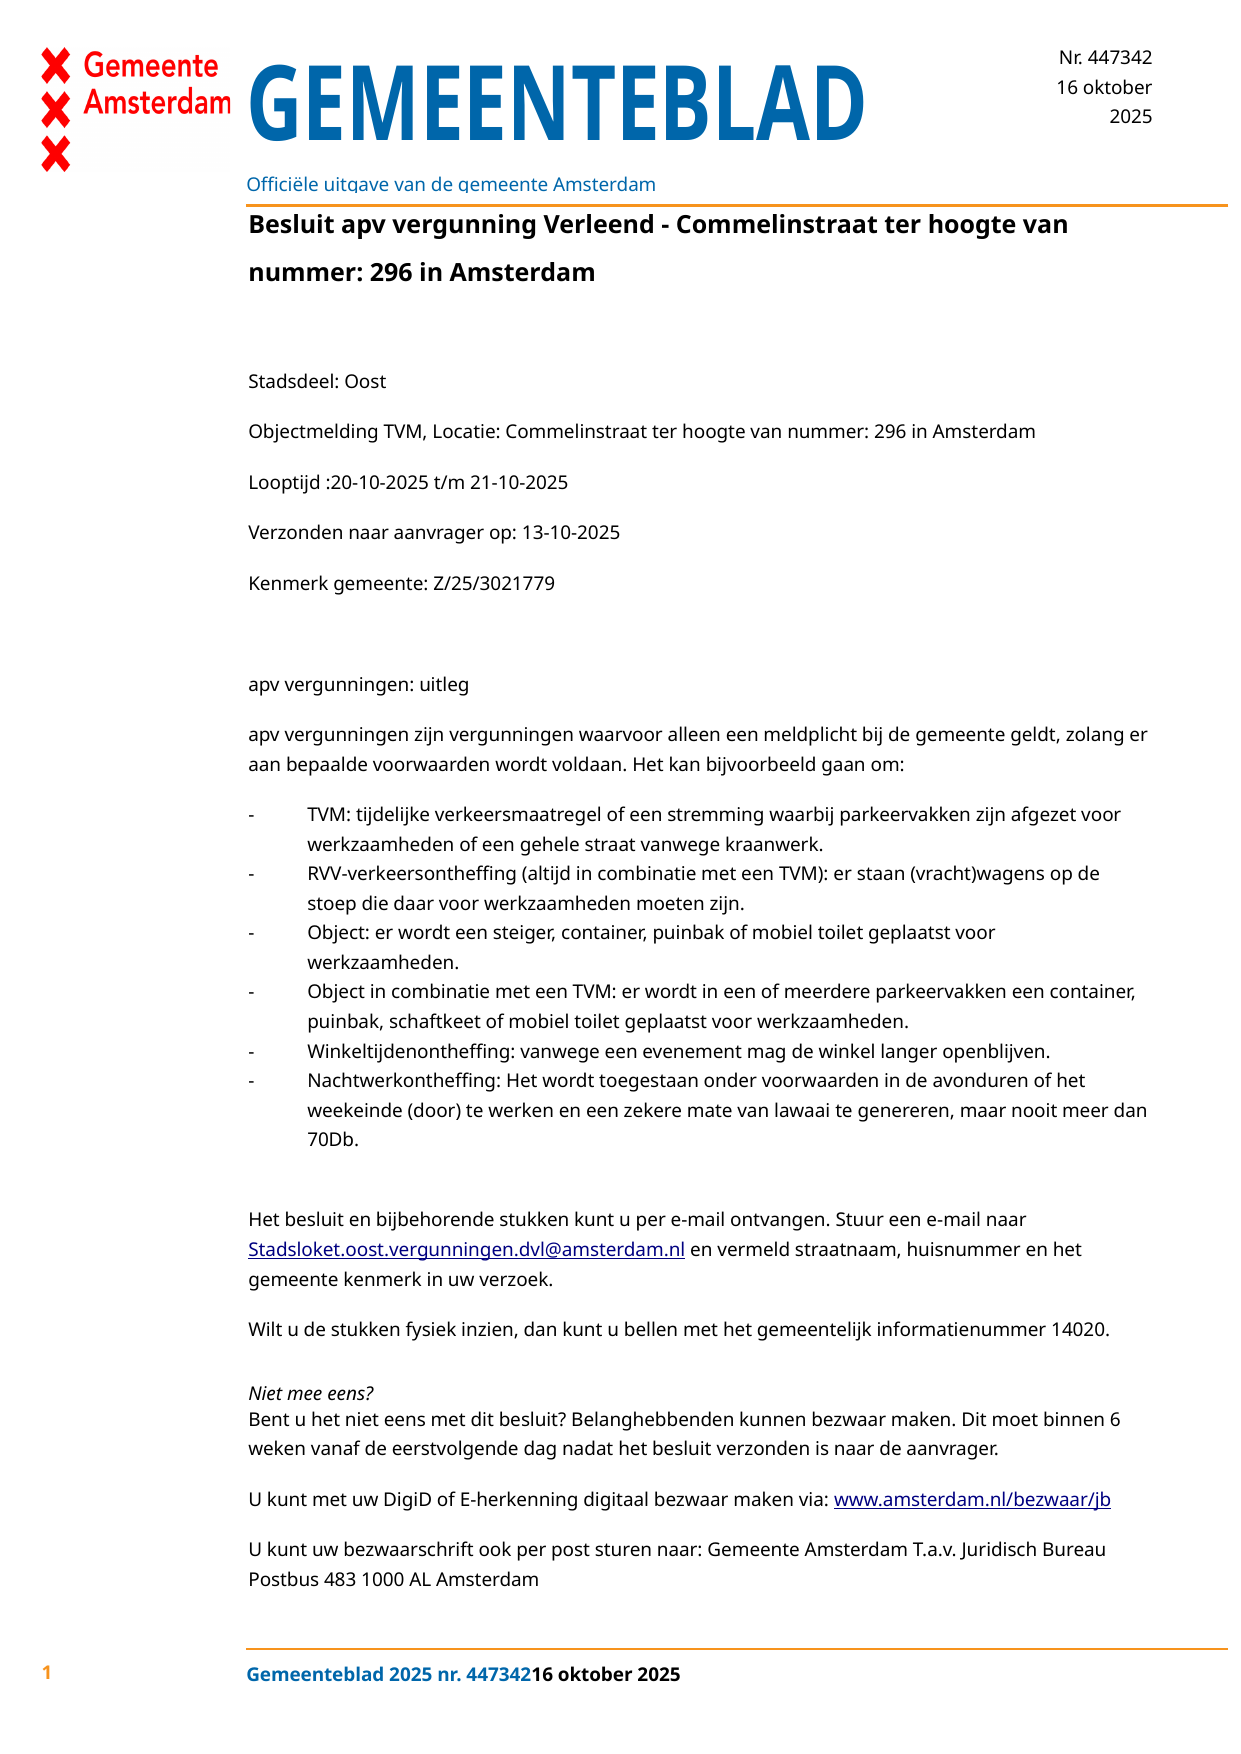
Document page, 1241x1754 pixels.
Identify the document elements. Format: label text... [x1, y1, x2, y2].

text Het besluit en bijbehorende stukken kunt u per e-mail ontvangen. Stuur een e-mail naar Stadsloket.oost.vergunningen.dvl@amsterdam.nl en vermeld straatnaam, huisnummer en het gemeente kenmerk in uw verzoek. [248, 1207, 1152, 1292]
list RVV-verkeersontheffing (altijd in combinatie met een TVM): er staan (vracht)wagens op de stoep die daar voor werkzaamheden moeten zijn. [248, 860, 1152, 916]
list Winkeltijdenontheffing: vanwege een evenement mag de winkel langer openblijven. [248, 1038, 1152, 1064]
text Stadsdeel: Oost [248, 368, 1152, 394]
text Wilt u de stukken fysiek inzien, dan kunt u bellen met het gemeentelijk informatienummer 14020. [248, 1316, 1152, 1342]
text U kunt met uw DigiD of E-herkenning digitaal bezwaar maken via: www.amsterdam.nl/bezwaar/jb [248, 1486, 1152, 1512]
text Looptijd :20-10-2025 t/m 21-10-2025 [248, 469, 1152, 495]
text Kenmerk gemeente: Z/25/3021779 [248, 570, 1152, 596]
text Bent u het niet eens met dit besluit? Belanghebbenden kunnen bezwaar maken. Dit moet binnen 6 weken vanaf de eerstvolgende dag nadat het besluit verzonden is naar de aanvrager. [248, 1406, 1152, 1461]
text apv vergunningen zijn vergunningen waarvoor alleen een meldplicht bij de gemeente geldt, zolang er aan bepaalde voorwaarden wordt voldaan. Het kan bijvoorbeeld gaan om: [248, 721, 1152, 777]
text Besluit apv vergunning Verleend - Commelinstraat ter hoogte van nummer: 296 in Amsterdam [248, 207, 1152, 288]
list TVM: tijdelijke verkeersmaatregel of een stremming waarbij parkeervakken zijn afgezet voor werkzaamheden of een gehele straat vanwege kraanwerk. [248, 801, 1152, 857]
text Objectmelding TVM, Locatie: Commelinstraat ter hoogte van nummer: 296 in Amsterdam [248, 419, 1152, 444]
text Verzonden naar aanvrager op: 13-10-2025 [248, 519, 1152, 545]
text Niet mee eens? [248, 1380, 1152, 1406]
list Object in combinatie met een TVM: er wordt in een of meerdere parkeervakken een container, puinbak, schaftkeet of mobiel toilet geplaatst voor werkzaamheden. [248, 979, 1152, 1034]
text apv vergunningen: uitleg [248, 671, 1152, 697]
list Nachtwerkontheffing: Het wordt toegestaan onder voorwaarden in de avonduren of het weekeinde (door) te werken en een zekere mate van lawaai te genereren, maar nooit meer dan 70Db. [248, 1067, 1152, 1152]
picture [41, 47, 231, 172]
list Object: er wordt een steiger, container, puinbak of mobiel toilet geplaatst voor werkzaamheden. [248, 919, 1152, 975]
text U kunt uw bezwaarschrift ook per post sturen naar: Gemeente Amsterdam T.a.v. Juridisch Bureau Postbus 483 1000 AL Amsterdam [248, 1536, 1152, 1592]
